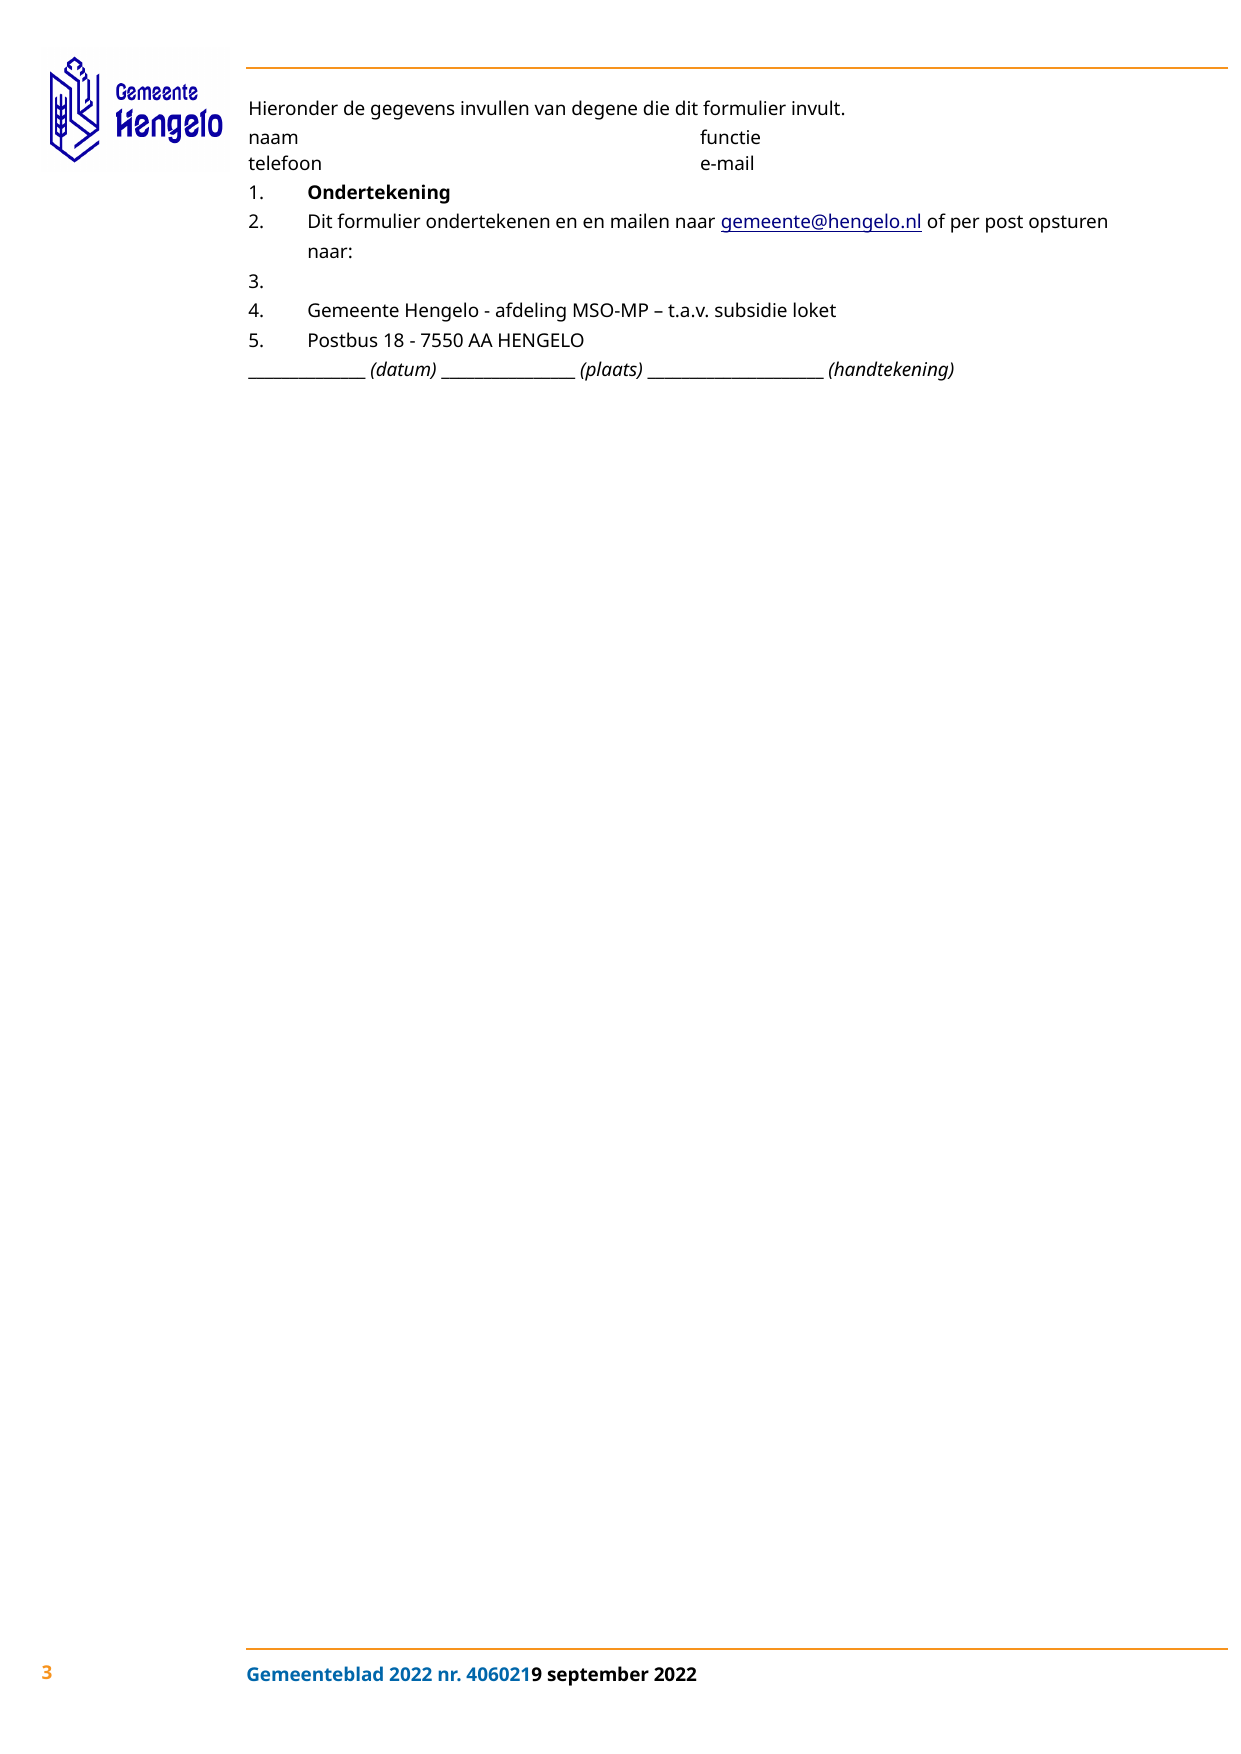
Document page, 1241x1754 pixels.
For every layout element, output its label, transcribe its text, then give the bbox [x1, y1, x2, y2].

table_header functie [700, 125, 1152, 150]
picture [41, 47, 231, 172]
table_header naam [248, 125, 700, 150]
list Dit formulier ondertekenen en en mailen naar gemeente@hengelo.nl of per post opsturen naar: [248, 209, 1152, 264]
table_cell telefoon [248, 150, 700, 176]
text ______________ (datum) ________________ (plaats) _____________________ (handtekening) [248, 357, 1152, 382]
list Ondertekening [248, 179, 1152, 205]
list Postbus 18 - 7550 AA HENGELO [248, 327, 1152, 353]
table_cell e-mail [700, 150, 1152, 176]
list Gemeente Hengelo - afdeling MSO-MP – t.a.v. subsidie loket [248, 297, 1152, 323]
text Hieronder de gegevens invullen van degene die dit formulier invult. [248, 95, 1152, 121]
